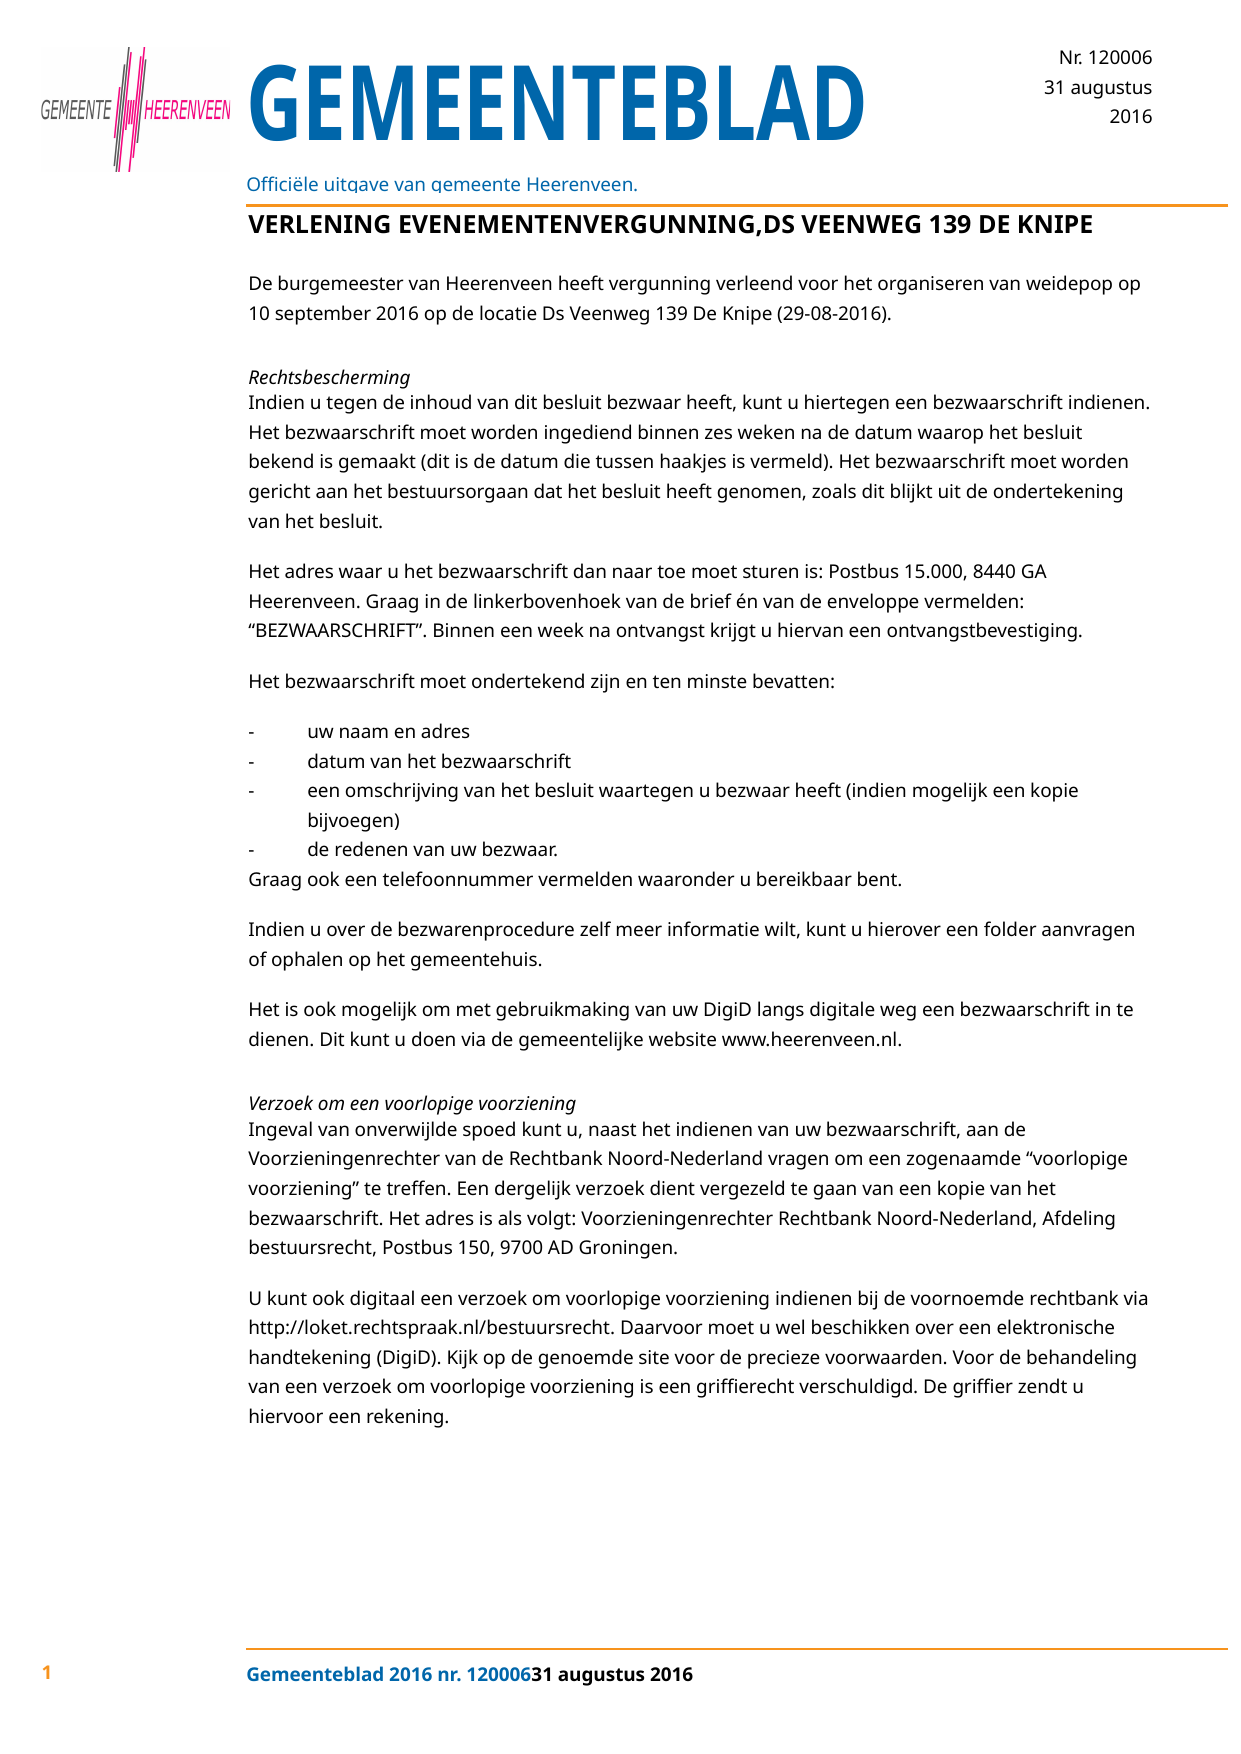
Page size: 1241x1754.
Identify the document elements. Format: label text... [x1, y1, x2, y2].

text U kunt ook digitaal een verzoek om voorlopige voorziening indienen bij de voornoemde rechtbank via http://loket.rechtspraak.nl/bestuursrecht. Daarvoor moet u wel beschikken over een elektronische handtekening (DigiD). Kijk op de genoemde site voor de precieze voorwaarden. Voor de behandeling van een verzoek om voorlopige voorziening is een griffierecht verschuldigd. De griffier zendt u hiervoor een rekening. [248, 1285, 1152, 1429]
list een omschrijving van het besluit waartegen u bezwaar heeft (indien mogelijk een kopie bijvoegen) [248, 777, 1152, 833]
list datum van het bezwaarschrift [248, 748, 1152, 774]
text Indien u over de bezwarenprocedure zelf meer informatie wilt, kunt u hierover een folder aanvragen of ophalen op het gemeentehuis. [248, 917, 1152, 972]
text Verzoek om een voorlopige voorziening [248, 1090, 1152, 1116]
list de redenen van uw bezwaar. [248, 837, 1152, 862]
list uw naam en adres [248, 718, 1152, 744]
text Het is ook mogelijk om met gebruikmaking van uw DigiD langs digitale weg een bezwaarschrift in te dienen. Dit kunt u doen via de gemeentelijke website www.heerenveen.nl. [248, 997, 1152, 1052]
text Ingeval van onverwijlde spoed kunt u, naast het indienen van uw bezwaarschrift, aan de Voorzieningenrechter van de Rechtbank Noord-Nederland vragen om een zogenaamde “voorlopige voorziening” te treffen. Een dergelijk verzoek dient vergezeld te gaan van een kopie van het bezwaarschrift. Het adres is als volgt: Voorzieningenrechter Rechtbank Noord-Nederland, Afdeling bestuursrecht, Postbus 150, 9700 AD Groningen. [248, 1116, 1152, 1260]
text Graag ook een telefoonnummer vermelden waaronder u bereikbaar bent. [248, 866, 1152, 892]
text Het adres waar u het bezwaarschrift dan naar toe moet sturen is: Postbus 15.000, 8440 GA Heerenveen. Graag in de linkerbovenhoek van de brief én van de enveloppe vermelden: “BEZWAARSCHRIFT”. Binnen een week na ontvangst krijgt u hiervan een ontvangstbevestiging. [248, 558, 1152, 643]
text Het bezwaarschrift moet ondertekend zijn en ten minste bevatten: [248, 668, 1152, 694]
text Indien u tegen de inhoud van dit besluit bezwaar heeft, kunt u hiertegen een bezwaarschrift indienen. Het bezwaarschrift moet worden ingediend binnen zes weken na de datum waarop het besluit bekend is gemaakt (dit is de datum die tussen haakjes is vermeld). Het bezwaarschrift moet worden gericht aan het bestuursorgaan dat het besluit heeft genomen, zoals dit blijkt uit de ondertekening van het besluit. [248, 389, 1152, 534]
text De burgemeester van Heerenveen heeft vergunning verleend voor het organiseren van weidepop op 10 september 2016 op de locatie Ds Veenweg 139 De Knipe (29-08-2016). [248, 270, 1152, 326]
picture [41, 47, 231, 172]
text Rechtsbescherming [248, 364, 1152, 389]
text VERLENING EVENEMENTENVERGUNNING,DS VEENWEG 139 DE KNIPE [248, 207, 1152, 241]
